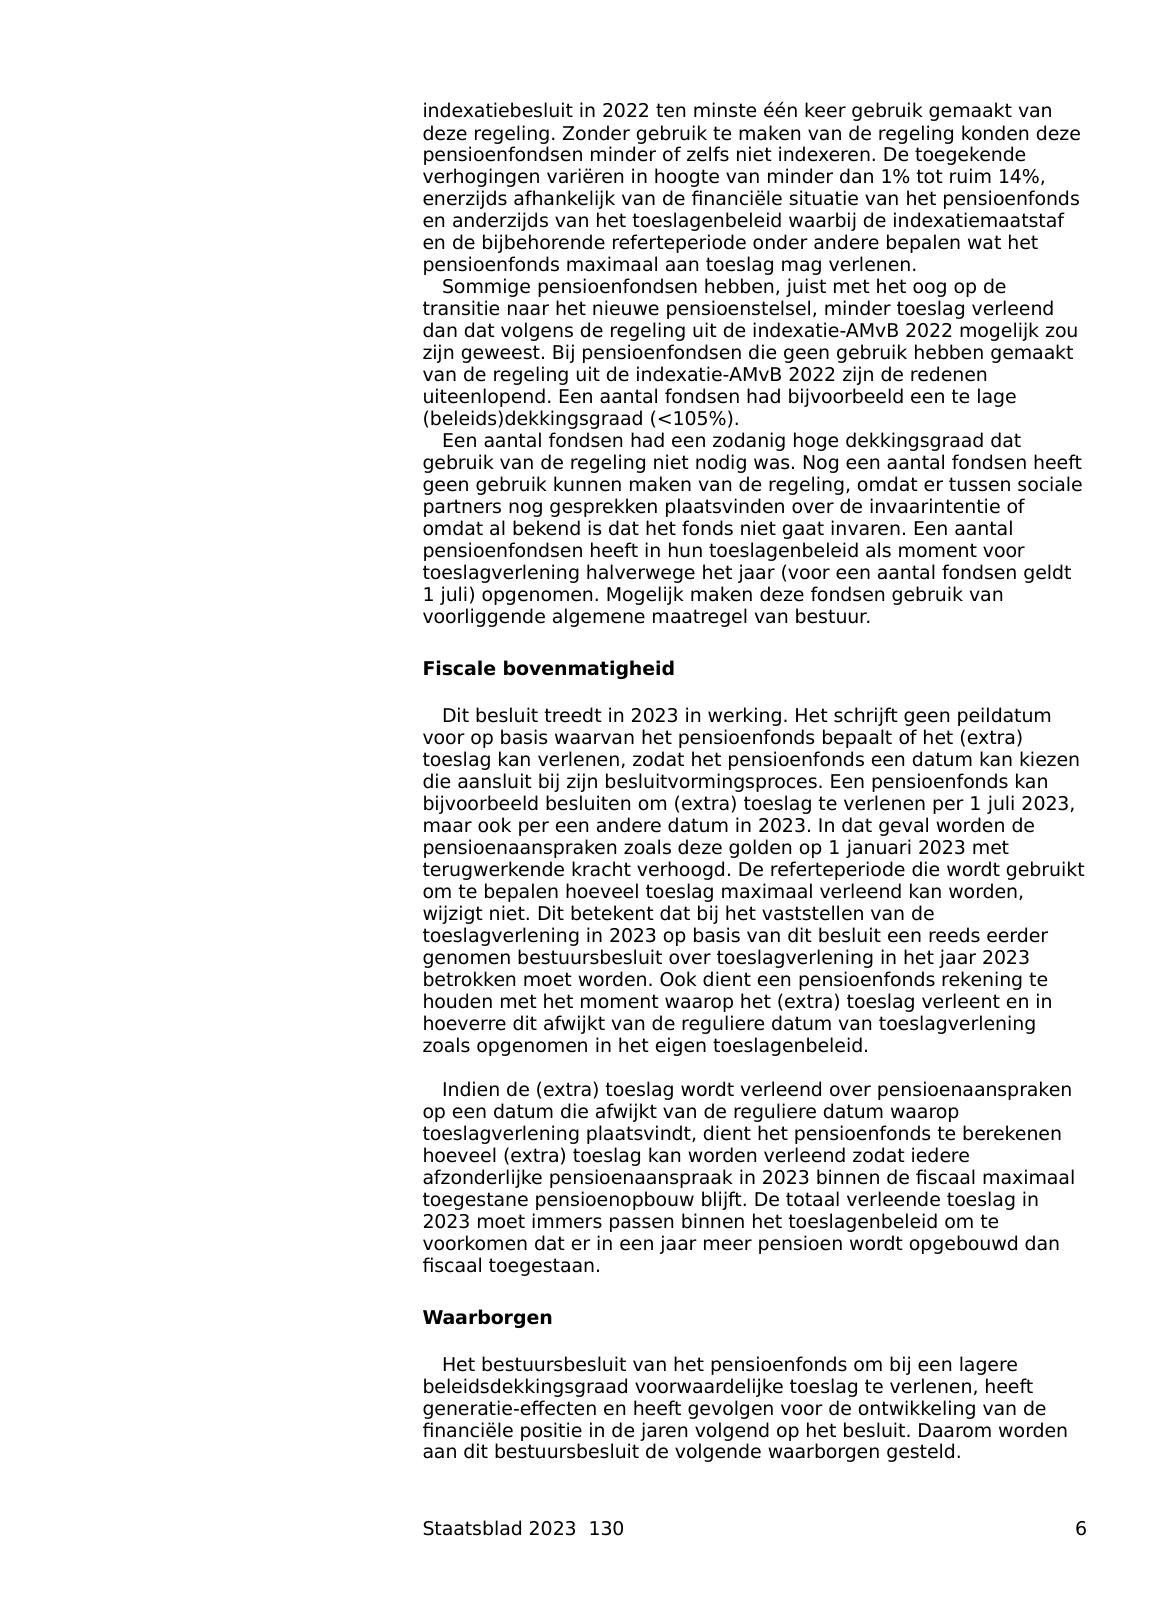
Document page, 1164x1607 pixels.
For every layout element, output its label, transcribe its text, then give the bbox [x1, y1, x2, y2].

text Dit besluit treedt in 2023 in werking. Het schrijft geen peildatum voor op basis waarvan het pensioenfonds bepaalt of het (extra) toeslag kan verlenen, zodat het pensioenfonds een datum kan kiezen die aansluit bij zijn besluitvormingsproces. Een pensioenfonds kan bijvoorbeeld besluiten om (extra) toeslag te verlenen per 1 juli 2023, maar ook per een andere datum in 2023. In dat geval worden de pensioenaanspraken zoals deze golden op 1 januari 2023 met terugwerkende kracht verhoogd. De referteperiode die wordt gebruikt om te bepalen hoeveel toeslag maximaal verleend kan worden, wijzigt niet. Dit betekent dat bij het vaststellen van de toeslagverlening in 2023 op basis van dit besluit een reeds eerder genomen bestuursbesluit over toeslagverlening in het jaar 2023 betrokken moet worden. Ook dient een pensioenfonds rekening te houden met het moment waarop het (extra) toeslag verleent en in hoeverre dit afwijkt van de reguliere datum van toeslagverlening zoals opgenomen in het eigen toeslagenbeleid. [422, 705, 1087, 1057]
text Sommige pensioenfondsen hebben, juist met het oog op de transitie naar het nieuwe pensioenstelsel, minder toeslag verleend dan dat volgens de regeling uit de indexatie-AMvB 2022 mogelijk zou zijn geweest. Bij pensioenfondsen die geen gebruik hebben gemaakt van de regeling uit de indexatie-AMvB 2022 zijn de redenen uiteenlopend. Een aantal fondsen had bijvoorbeeld een te lage (beleids)dekkingsgraad (<105%). [422, 276, 1087, 430]
text indexatiebesluit in 2022 ten minste één keer gebruik gemaakt van deze regeling. Zonder gebruik te maken van de regeling konden deze pensioenfondsen minder of zelfs niet indexeren. De toegekende verhogingen variëren in hoogte van minder dan 1% tot ruim 14%, enerzijds afhankelijk van de financiële situatie van het pensioenfonds en anderzijds van het toeslagenbeleid waarbij de indexatiemaatstaf en de bijbehorende referteperiode onder andere bepalen wat het pensioenfonds maximaal aan toeslag mag verlenen. [422, 100, 1087, 276]
text Een aantal fondsen had een zodanig hoge dekkingsgraad dat gebruik van de regeling niet nodig was. Nog een aantal fondsen heeft geen gebruik kunnen maken van de regeling, omdat er tussen sociale partners nog gesprekken plaatsvinden over de invaarintentie of omdat al bekend is dat het fonds niet gaat invaren. Een aantal pensioenfondsen heeft in hun toeslagenbeleid als moment voor toeslagverlening halverwege het jaar (voor een aantal fondsen geldt 1 juli) opgenomen. Mogelijk maken deze fondsen gebruik van voorliggende algemene maatregel van bestuur. [422, 430, 1087, 628]
subtitle Fiscale bovenmatigheid [422, 658, 1087, 680]
text Het bestuursbesluit van het pensioenfonds om bij een lagere beleidsdekkingsgraad voorwaardelijke toeslag te verlenen, heeft generatie-effecten en heeft gevolgen voor de ontwikkeling van de financiële positie in de jaren volgend op het besluit. Daarom worden aan dit bestuursbesluit de volgende waarborgen gesteld. [422, 1353, 1087, 1463]
text Indien de (extra) toeslag wordt verleend over pensioenaanspraken op een datum die afwijkt van de reguliere datum waarop toeslagverlening plaatsvindt, dient het pensioenfonds te berekenen hoeveel (extra) toeslag kan worden verleend zodat iedere afzonderlijke pensioenaanspraak in 2023 binnen de fiscaal maximaal toegestane pensioenopbouw blijft. De totaal verleende toeslag in 2023 moet immers passen binnen het toeslagenbeleid om te voorkomen dat er in een jaar meer pensioen wordt opgebouwd dan fiscaal toegestaan. [422, 1079, 1087, 1277]
subtitle Waarborgen [422, 1307, 1087, 1328]
